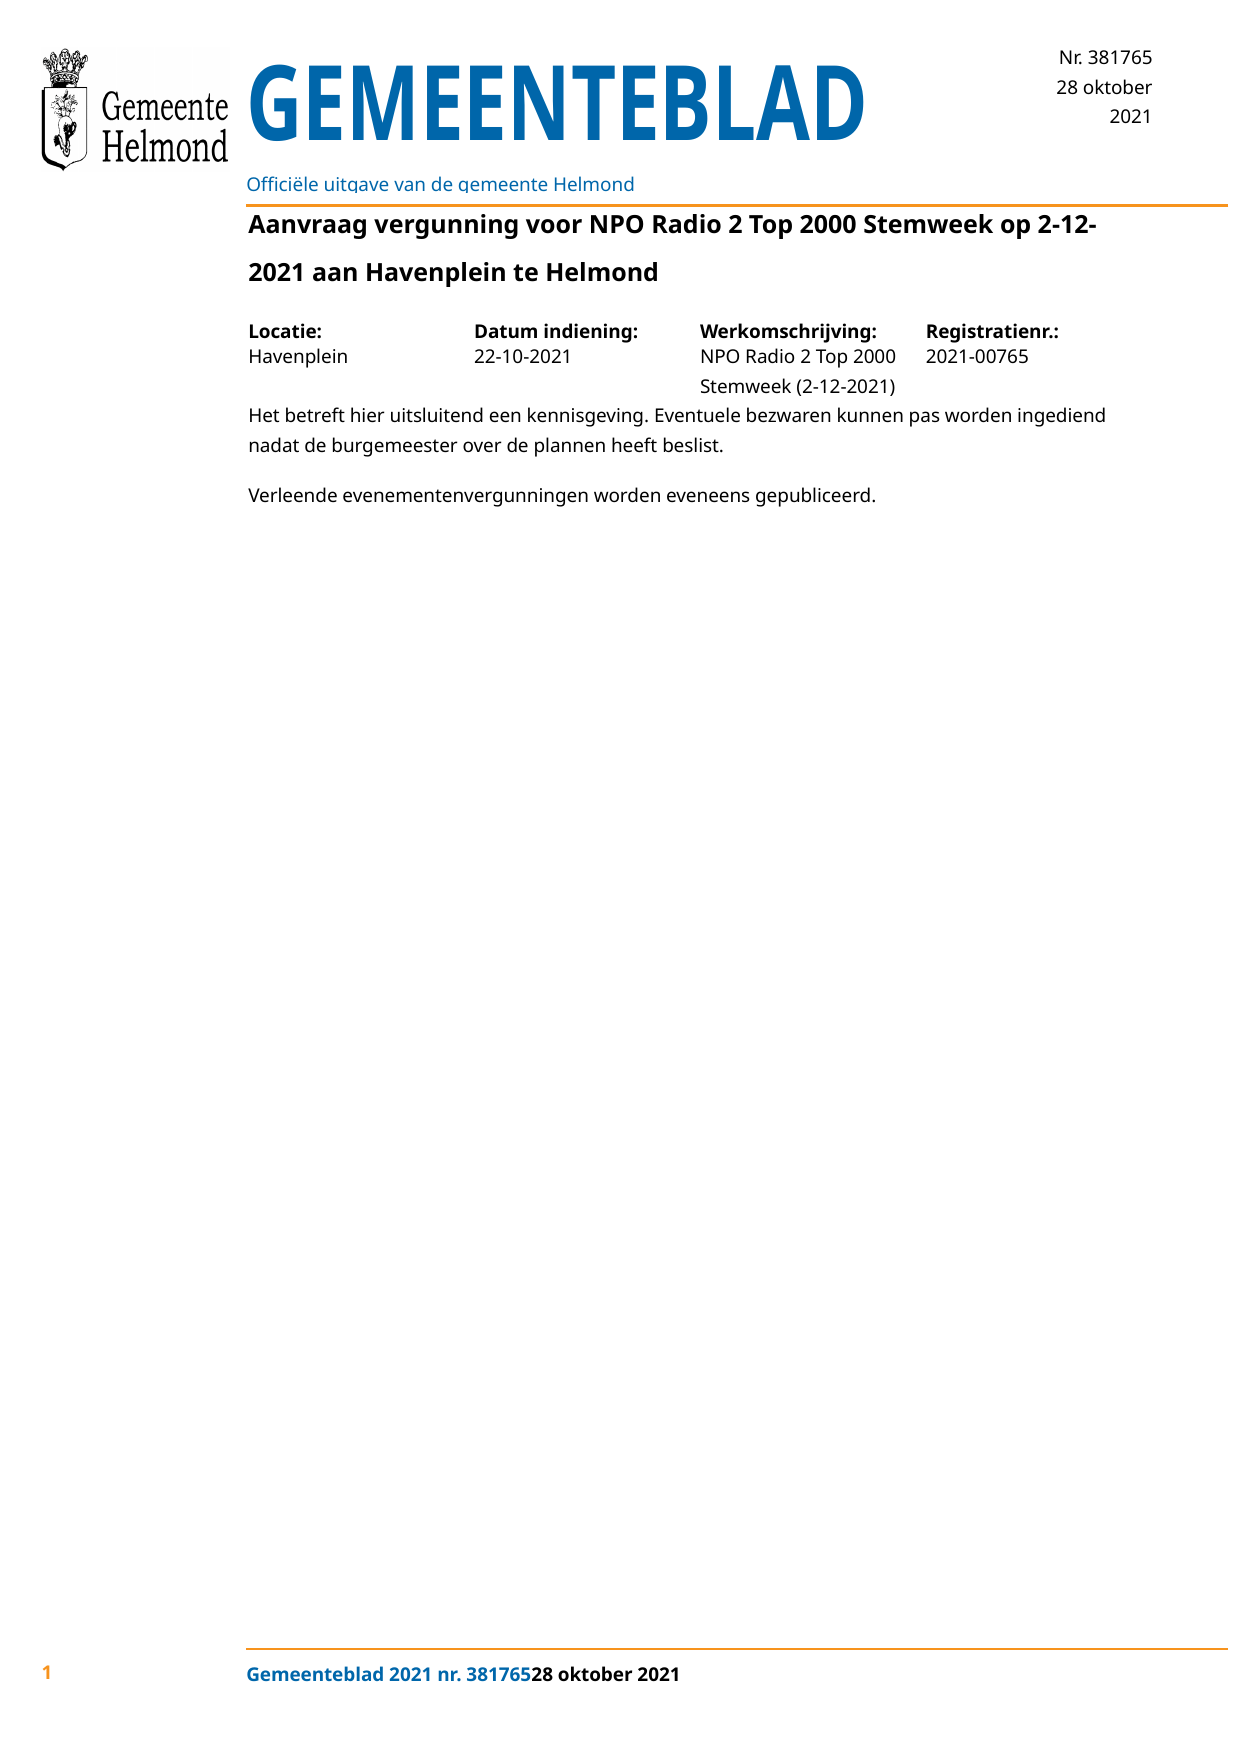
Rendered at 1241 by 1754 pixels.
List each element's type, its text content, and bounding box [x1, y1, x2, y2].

table_header Datum indiening: [474, 318, 700, 344]
table_cell NPO Radio 2 Top 2000 Stemweek (2-12-2021) [700, 344, 926, 399]
table_cell 22-10-2021 [474, 344, 700, 399]
table_header Registratienr.: [926, 318, 1152, 344]
table_cell Havenplein [248, 344, 474, 399]
text Het betreft hier uitsluitend een kennisgeving. Eventuele bezwaren kunnen pas worden ingediend nadat de burgemeester over de plannen heeft beslist. [248, 402, 1152, 458]
text Verleende evenementenvergunningen worden eveneens gepubliceerd. [248, 482, 1152, 508]
table_header Werkomschrijving: [700, 318, 926, 344]
table_header Locatie: [248, 318, 474, 344]
table_cell 2021-00765 [926, 344, 1152, 399]
picture [41, 47, 231, 172]
text Aanvraag vergunning voor NPO Radio 2 Top 2000 Stemweek op 2-12-2021 aan Havenplein te Helmond [248, 207, 1152, 288]
